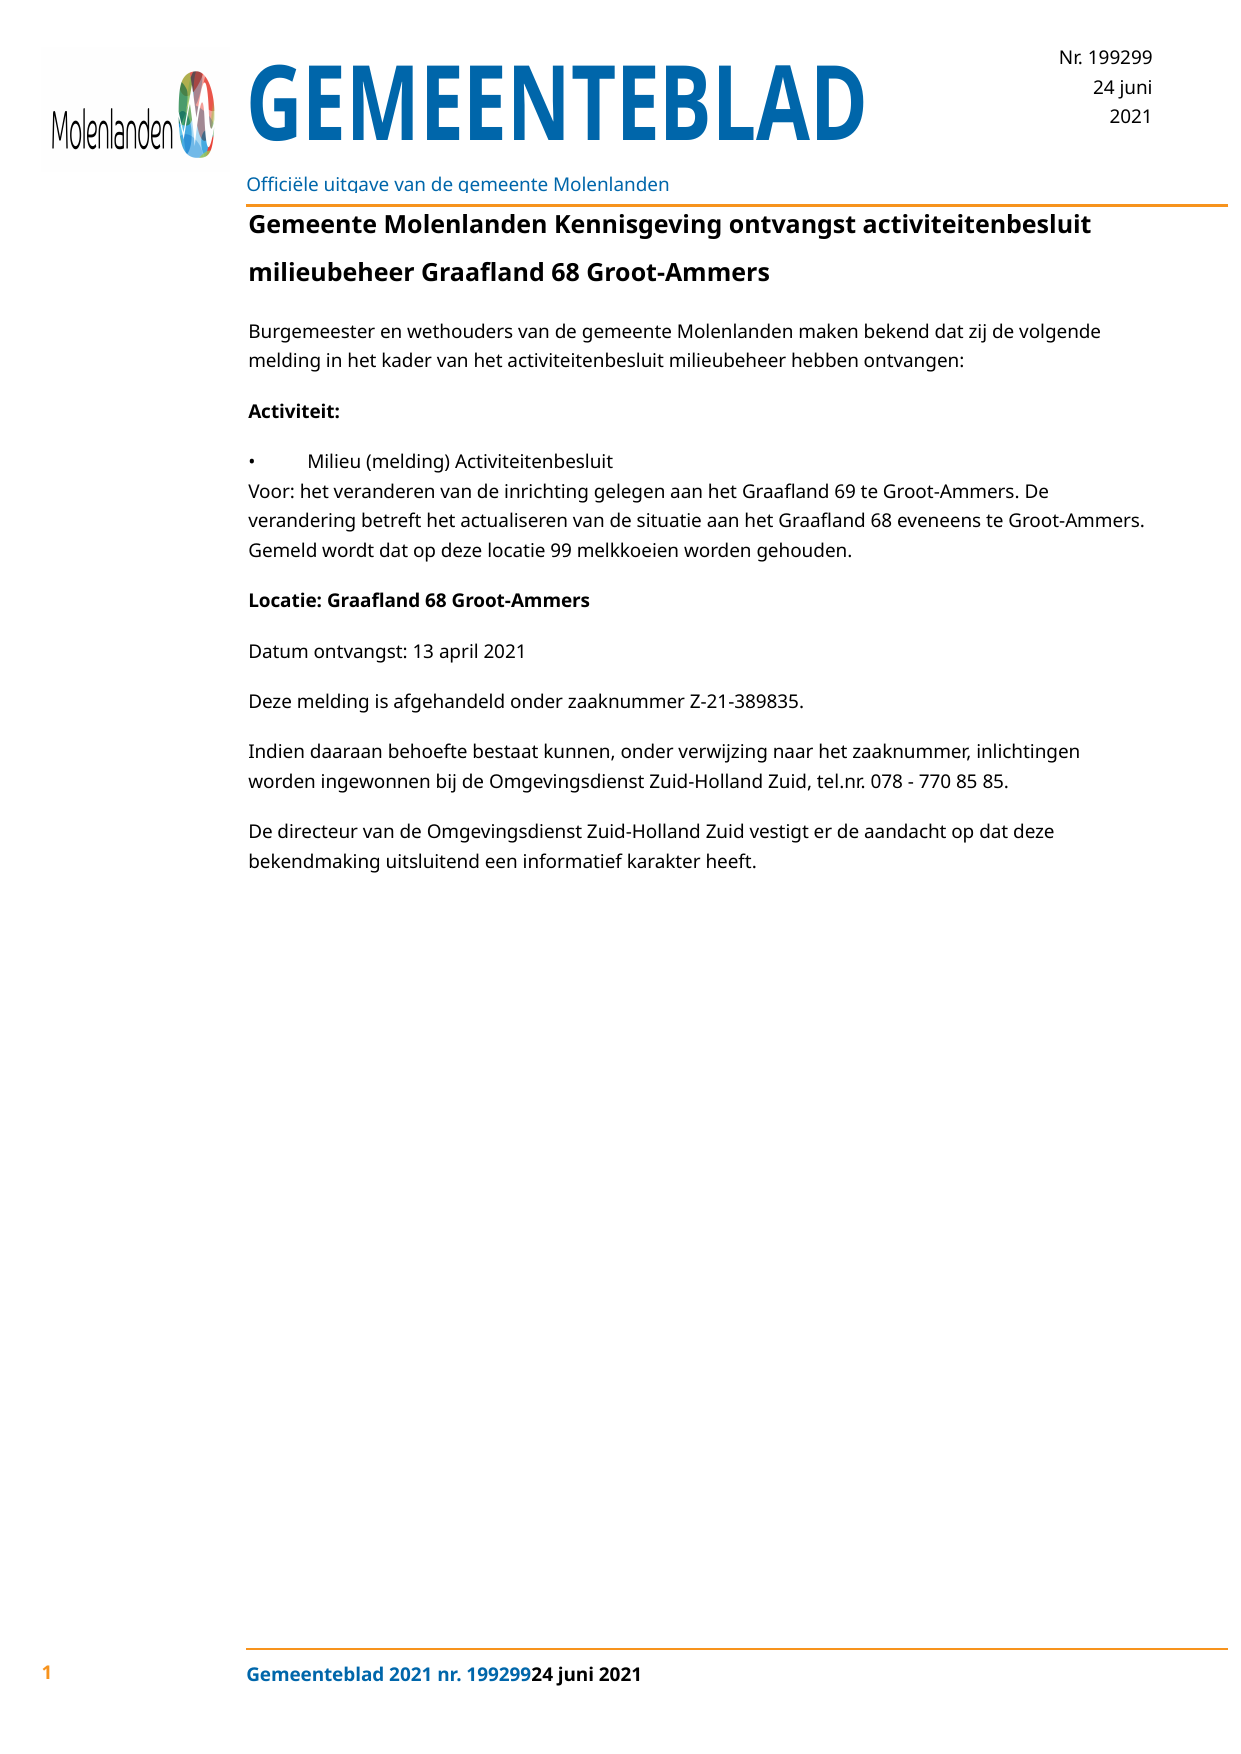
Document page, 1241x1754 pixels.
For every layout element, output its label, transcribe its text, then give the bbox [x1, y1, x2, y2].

text Voor: het veranderen van de inrichting gelegen aan het Graafland 69 te Groot-Ammers. De verandering betreft het actualiseren van de situatie aan het Graafland 68 eveneens te Groot-Ammers. Gemeld wordt dat op deze locatie 99 melkkoeien worden gehouden. [248, 478, 1152, 563]
text Burgemeester en wethouders van de gemeente Molenlanden maken bekend dat zij de volgende melding in het kader van het activiteitenbesluit milieubeheer hebben ontvangen: [248, 318, 1152, 373]
list Milieu (melding) Activiteitenbesluit [248, 448, 1152, 474]
text Activiteit: [248, 398, 1152, 424]
picture [41, 47, 231, 172]
text Indien daaraan behoefte bestaat kunnen, onder verwijzing naar het zaaknummer, inlichtingen worden ingewonnen bij de Omgevingsdienst Zuid-Holland Zuid, tel.nr. 078 - 770 85 85. [248, 739, 1152, 794]
text Gemeente Molenlanden Kennisgeving ontvangst activiteitenbesluit milieubeheer Graafland 68 Groot-Ammers [248, 207, 1152, 288]
text Deze melding is afgehandeld onder zaaknummer Z-21-389835. [248, 688, 1152, 714]
text De directeur van de Omgevingsdienst Zuid-Holland Zuid vestigt er de aandacht op dat deze bekendmaking uitsluitend een informatief karakter heeft. [248, 819, 1152, 874]
text Locatie: Graafland 68 Groot-Ammers [248, 587, 1152, 613]
text Datum ontvangst: 13 april 2021 [248, 638, 1152, 664]
